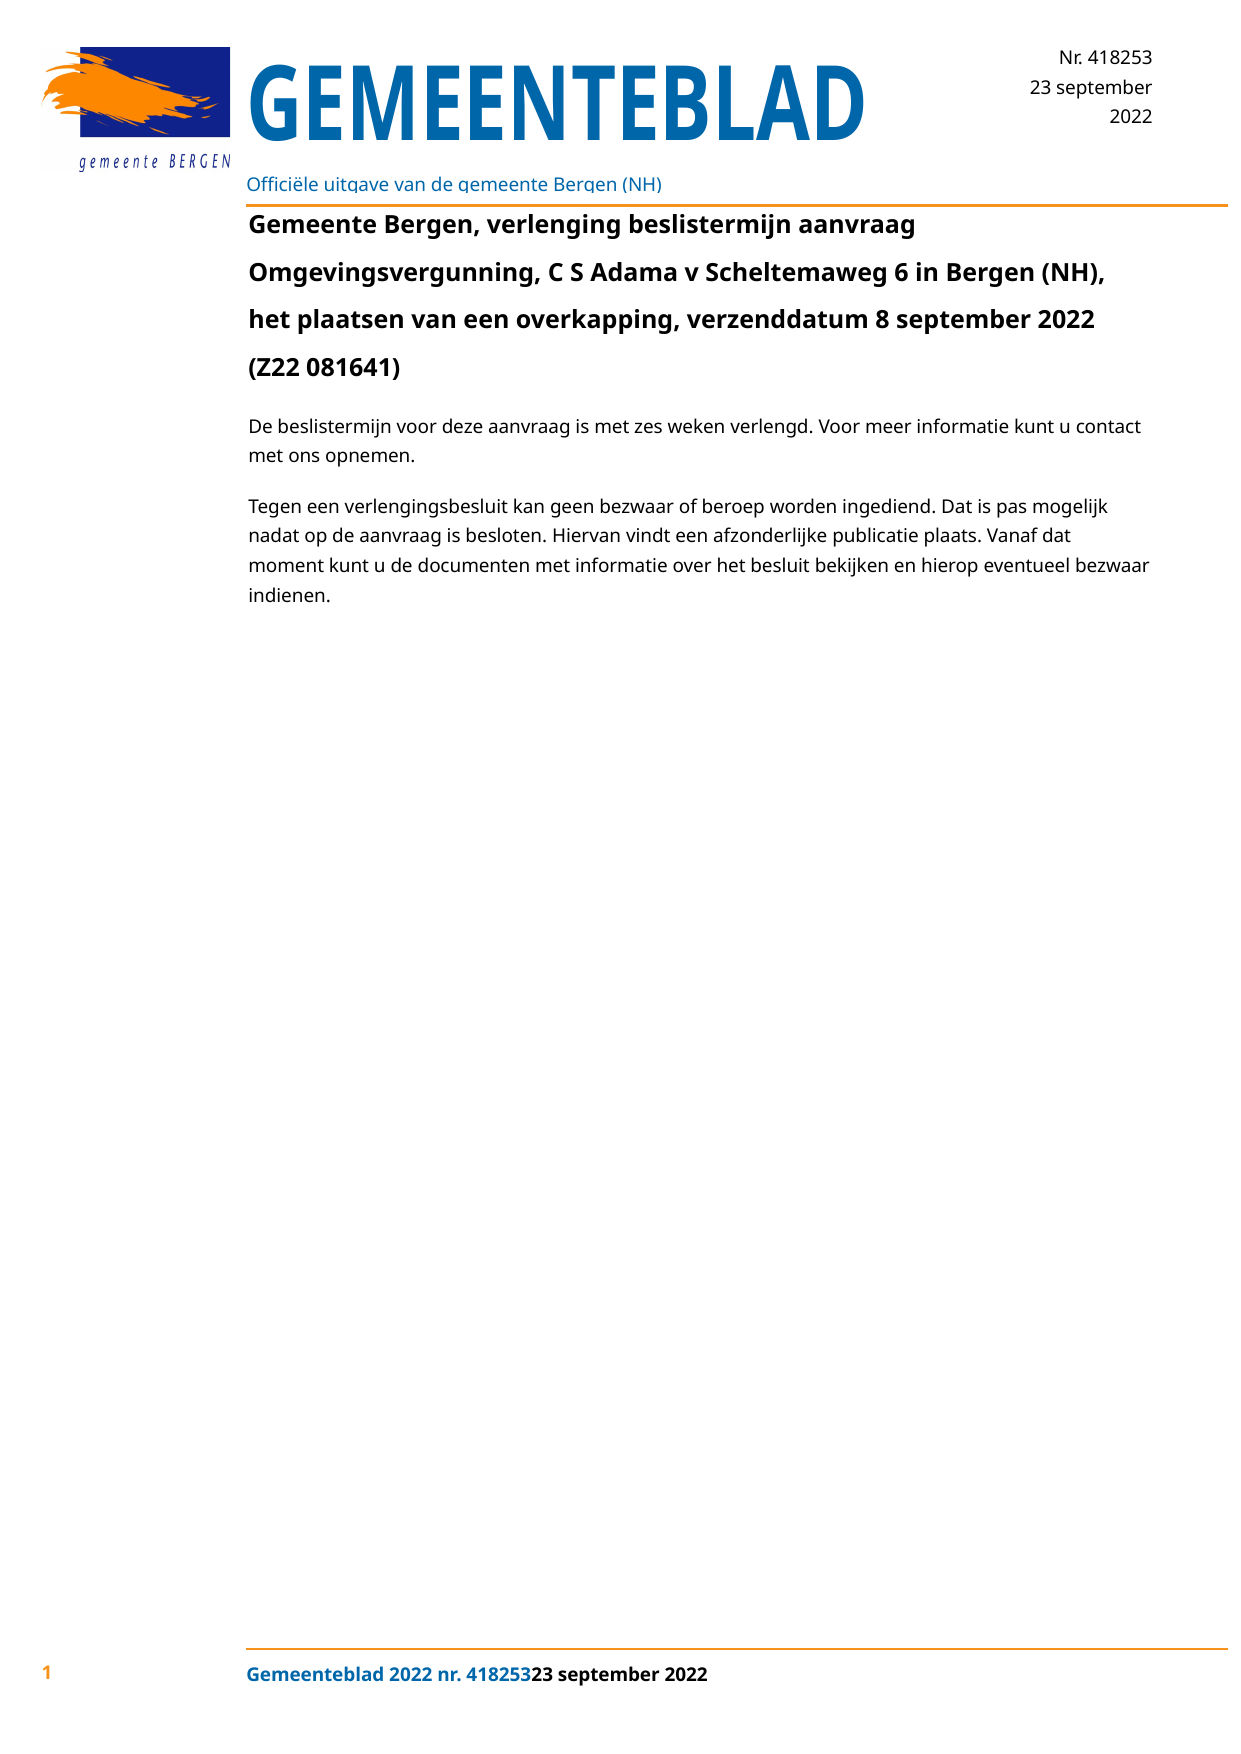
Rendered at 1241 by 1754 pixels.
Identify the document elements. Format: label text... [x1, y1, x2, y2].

text Gemeente Bergen, verlenging beslistermijn aanvraag Omgevingsvergunning, C S Adama v Scheltemaweg 6 in Bergen (NH), het plaatsen van een overkapping, verzenddatum 8 september 2022 (Z22 081641) [248, 207, 1152, 384]
picture [41, 47, 231, 172]
text Tegen een verlengingsbesluit kan geen bezwaar of beroep worden ingediend. Dat is pas mogelijk nadat op de aanvraag is besloten. Hiervan vindt een afzonderlijke publicatie plaats. Vanaf dat moment kunt u de documenten met informatie over het besluit bekijken en hierop eventueel bezwaar indienen. [248, 493, 1152, 608]
text De beslistermijn voor deze aanvraag is met zes weken verlengd. Voor meer informatie kunt u contact met ons opnemen. [248, 413, 1152, 468]
